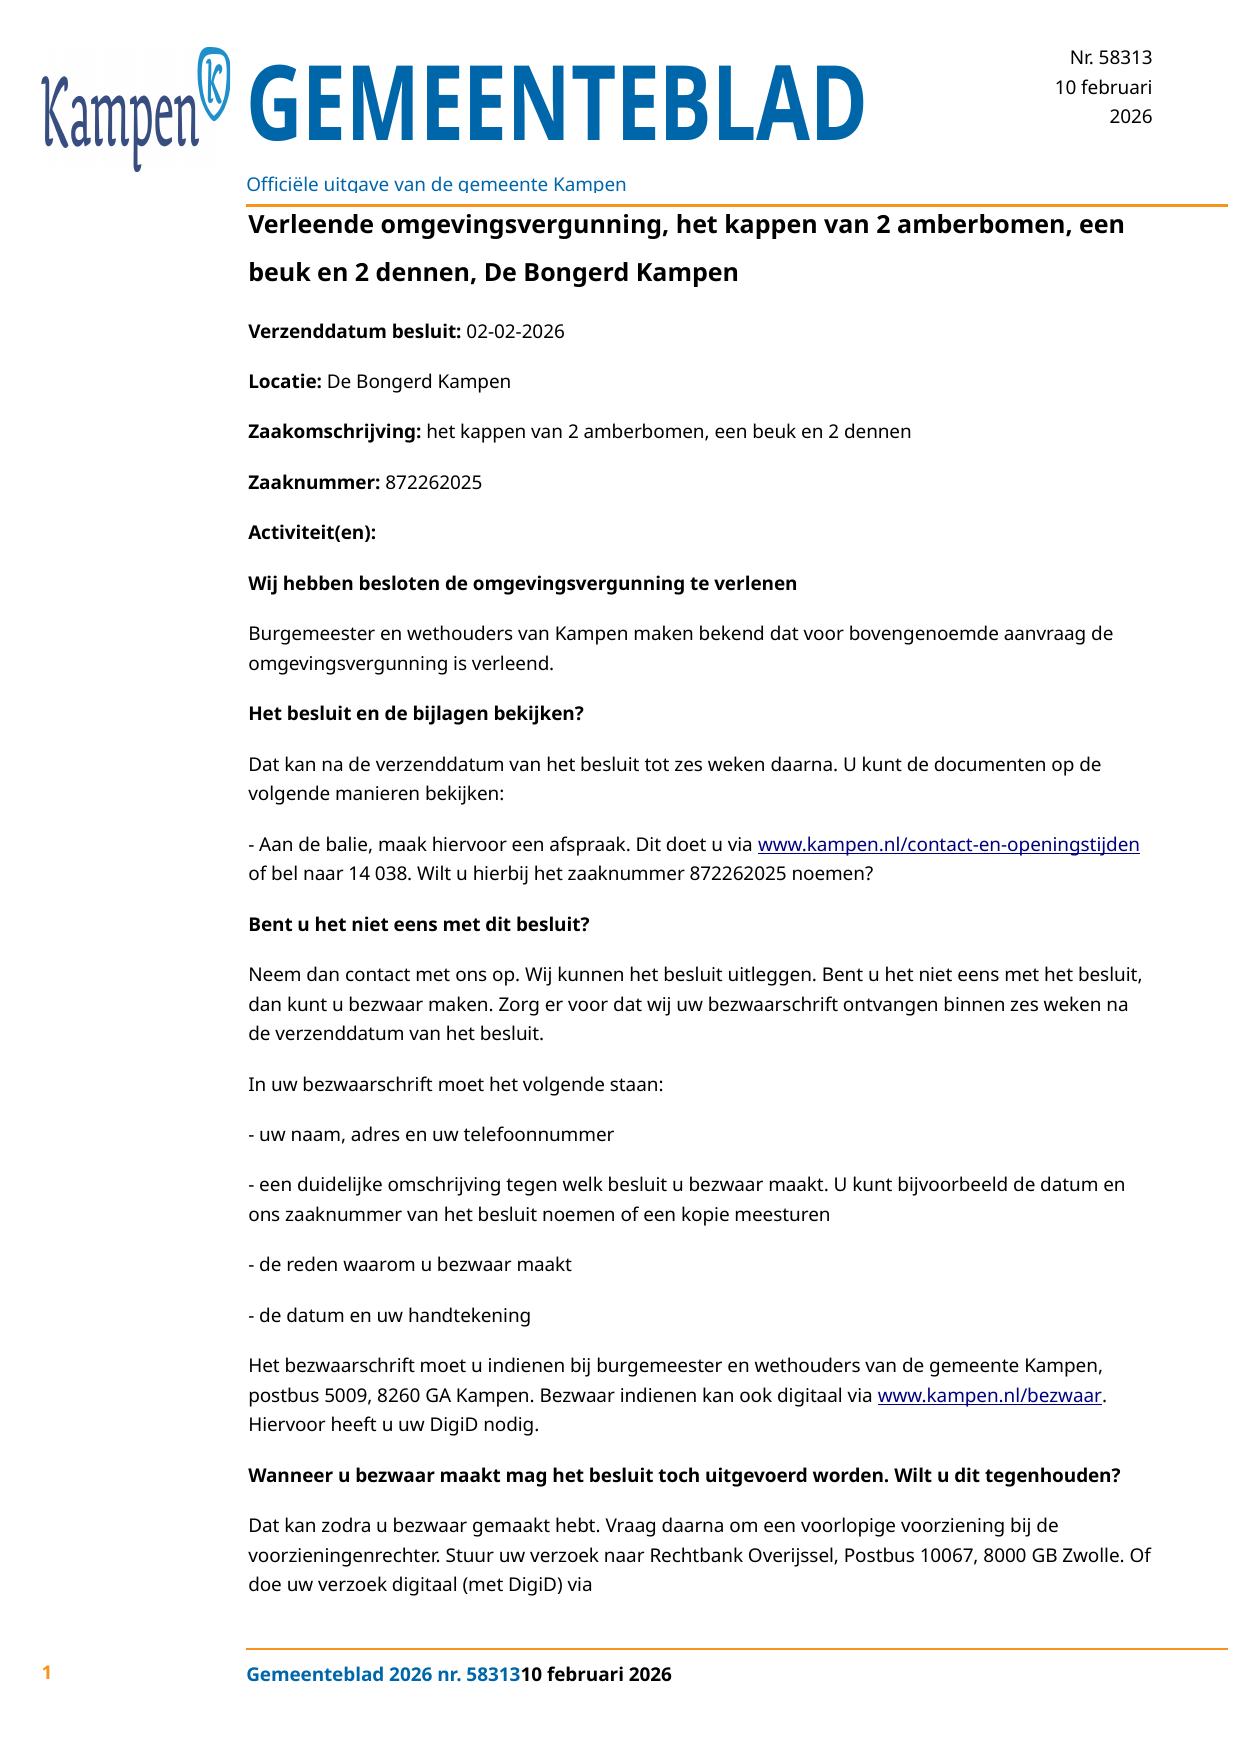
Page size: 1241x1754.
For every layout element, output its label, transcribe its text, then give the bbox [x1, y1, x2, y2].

text Zaaknummer: 872262025 [248, 469, 1152, 495]
text Locatie: De Bongerd Kampen [248, 368, 1152, 394]
text Dat kan na de verzenddatum van het besluit tot zes weken daarna. U kunt de documenten op de volgende manieren bekijken: [248, 751, 1152, 806]
text Activiteit(en): [248, 519, 1152, 545]
text Verleende omgevingsvergunning, het kappen van 2 amberbomen, een beuk en 2 dennen, De Bongerd Kampen [248, 207, 1152, 288]
text Zaakomschrijving: het kappen van 2 amberbomen, een beuk en 2 dennen [248, 419, 1152, 444]
text Verzenddatum besluit: 02-02-2026 [248, 318, 1152, 344]
text Wij hebben besloten de omgevingsvergunning te verlenen [248, 570, 1152, 596]
text Wanneer u bezwaar maakt mag het besluit toch uitgevoerd worden. Wilt u dit tegenhouden? [248, 1462, 1152, 1488]
text In uw bezwaarschrift moet het volgende staan: [248, 1071, 1152, 1097]
text Het bezwaarschrift moet u indienen bij burgemeester en wethouders van de gemeente Kampen, postbus 5009, 8260 GA Kampen. Bezwaar indienen kan ook digitaal via www.kampen.nl/bezwaar. Hiervoor heeft u uw DigiD nodig. [248, 1352, 1152, 1437]
text - een duidelijke omschrijving tegen welk besluit u bezwaar maakt. U kunt bijvoorbeeld de datum en ons zaaknummer van het besluit noemen of een kopie meesturen [248, 1172, 1152, 1227]
text Burgemeester en wethouders van Kampen maken bekend dat voor bovengenoemde aanvraag de omgevingsvergunning is verleend. [248, 620, 1152, 676]
text - de reden waarom u bezwaar maakt [248, 1252, 1152, 1277]
text Neem dan contact met ons op. Wij kunnen het besluit uitleggen. Bent u het niet eens met het besluit, dan kunt u bezwaar maken. Zorg er voor dat wij uw bezwaarschrift ontvangen binnen zes weken na de verzenddatum van het besluit. [248, 961, 1152, 1046]
text Het besluit en de bijlagen bekijken? [248, 700, 1152, 726]
text - de datum en uw handtekening [248, 1302, 1152, 1328]
text - uw naam, adres en uw telefoonnummer [248, 1121, 1152, 1147]
picture [41, 47, 231, 172]
text - Aan de balie, maak hiervoor een afspraak. Dit doet u via www.kampen.nl/contact-en-openingstijden of bel naar 14 038. Wilt u hierbij het zaaknummer 872262025 noemen? [248, 831, 1152, 886]
text Dat kan zodra u bezwaar gemaakt hebt. Vraag daarna om een voorlopige voorziening bij de voorzieningenrechter. Stuur uw verzoek naar Rechtbank Overijssel, Postbus 10067, 8000 GB Zwolle. Of doe uw verzoek digitaal (met DigiD) via [248, 1512, 1152, 1597]
text Bent u het niet eens met dit besluit? [248, 911, 1152, 937]
